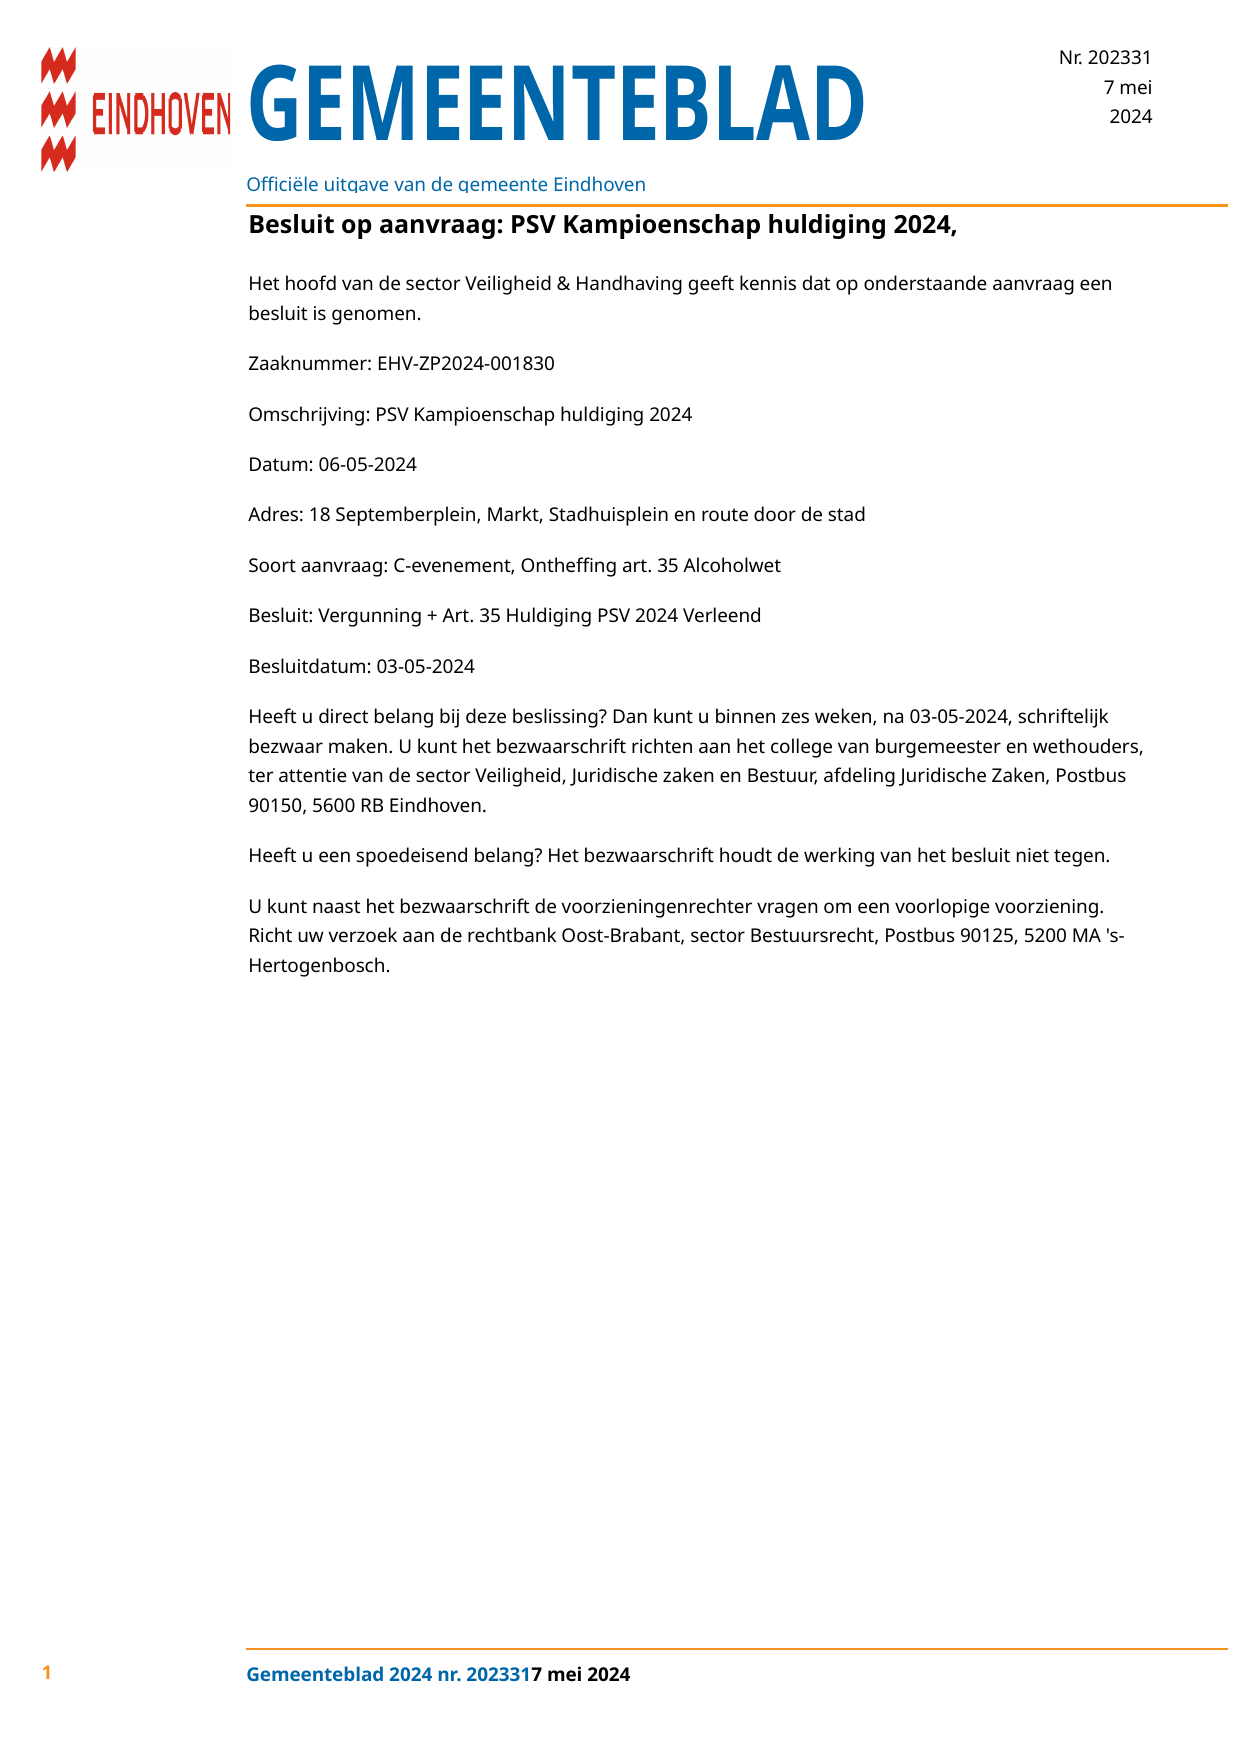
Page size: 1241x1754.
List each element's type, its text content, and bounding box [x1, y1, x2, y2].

text Heeft u een spoedeisend belang? Het bezwaarschrift houdt de werking van het besluit niet tegen. [248, 842, 1152, 868]
text Heeft u direct belang bij deze beslissing? Dan kunt u binnen zes weken, na 03-05-2024, schriftelijk bezwaar maken. U kunt het bezwaarschrift richten aan het college van burgemeester en wethouders, ter attentie van de sector Veiligheid, Juridische zaken en Bestuur, afdeling Juridische Zaken, Postbus 90150, 5600 RB Eindhoven. [248, 703, 1152, 818]
text Omschrijving: PSV Kampioenschap huldiging 2024 [248, 401, 1152, 426]
text Besluit op aanvraag: PSV Kampioenschap huldiging 2024, [248, 207, 1152, 241]
text Het hoofd van de sector Veiligheid & Handhaving geeft kennis dat op onderstaande aanvraag een besluit is genomen. [248, 270, 1152, 326]
text Soort aanvraag: C-evenement, Ontheffing art. 35 Alcoholwet [248, 552, 1152, 578]
text Datum: 06-05-2024 [248, 451, 1152, 477]
text Besluitdatum: 03-05-2024 [248, 653, 1152, 678]
text U kunt naast het bezwaarschrift de voorzieningenrechter vragen om een voorlopige voorziening. Richt uw verzoek aan de rechtbank Oost-Brabant, sector Bestuursrecht, Postbus 90125, 5200 MA 's-Hertogenbosch. [248, 893, 1152, 978]
text Zaaknummer: EHV-ZP2024-001830 [248, 350, 1152, 376]
picture [41, 47, 231, 172]
text Besluit: Vergunning + Art. 35 Huldiging PSV 2024 Verleend [248, 602, 1152, 628]
text Adres: 18 Septemberplein, Markt, Stadhuisplein en route door de stad [248, 502, 1152, 527]
